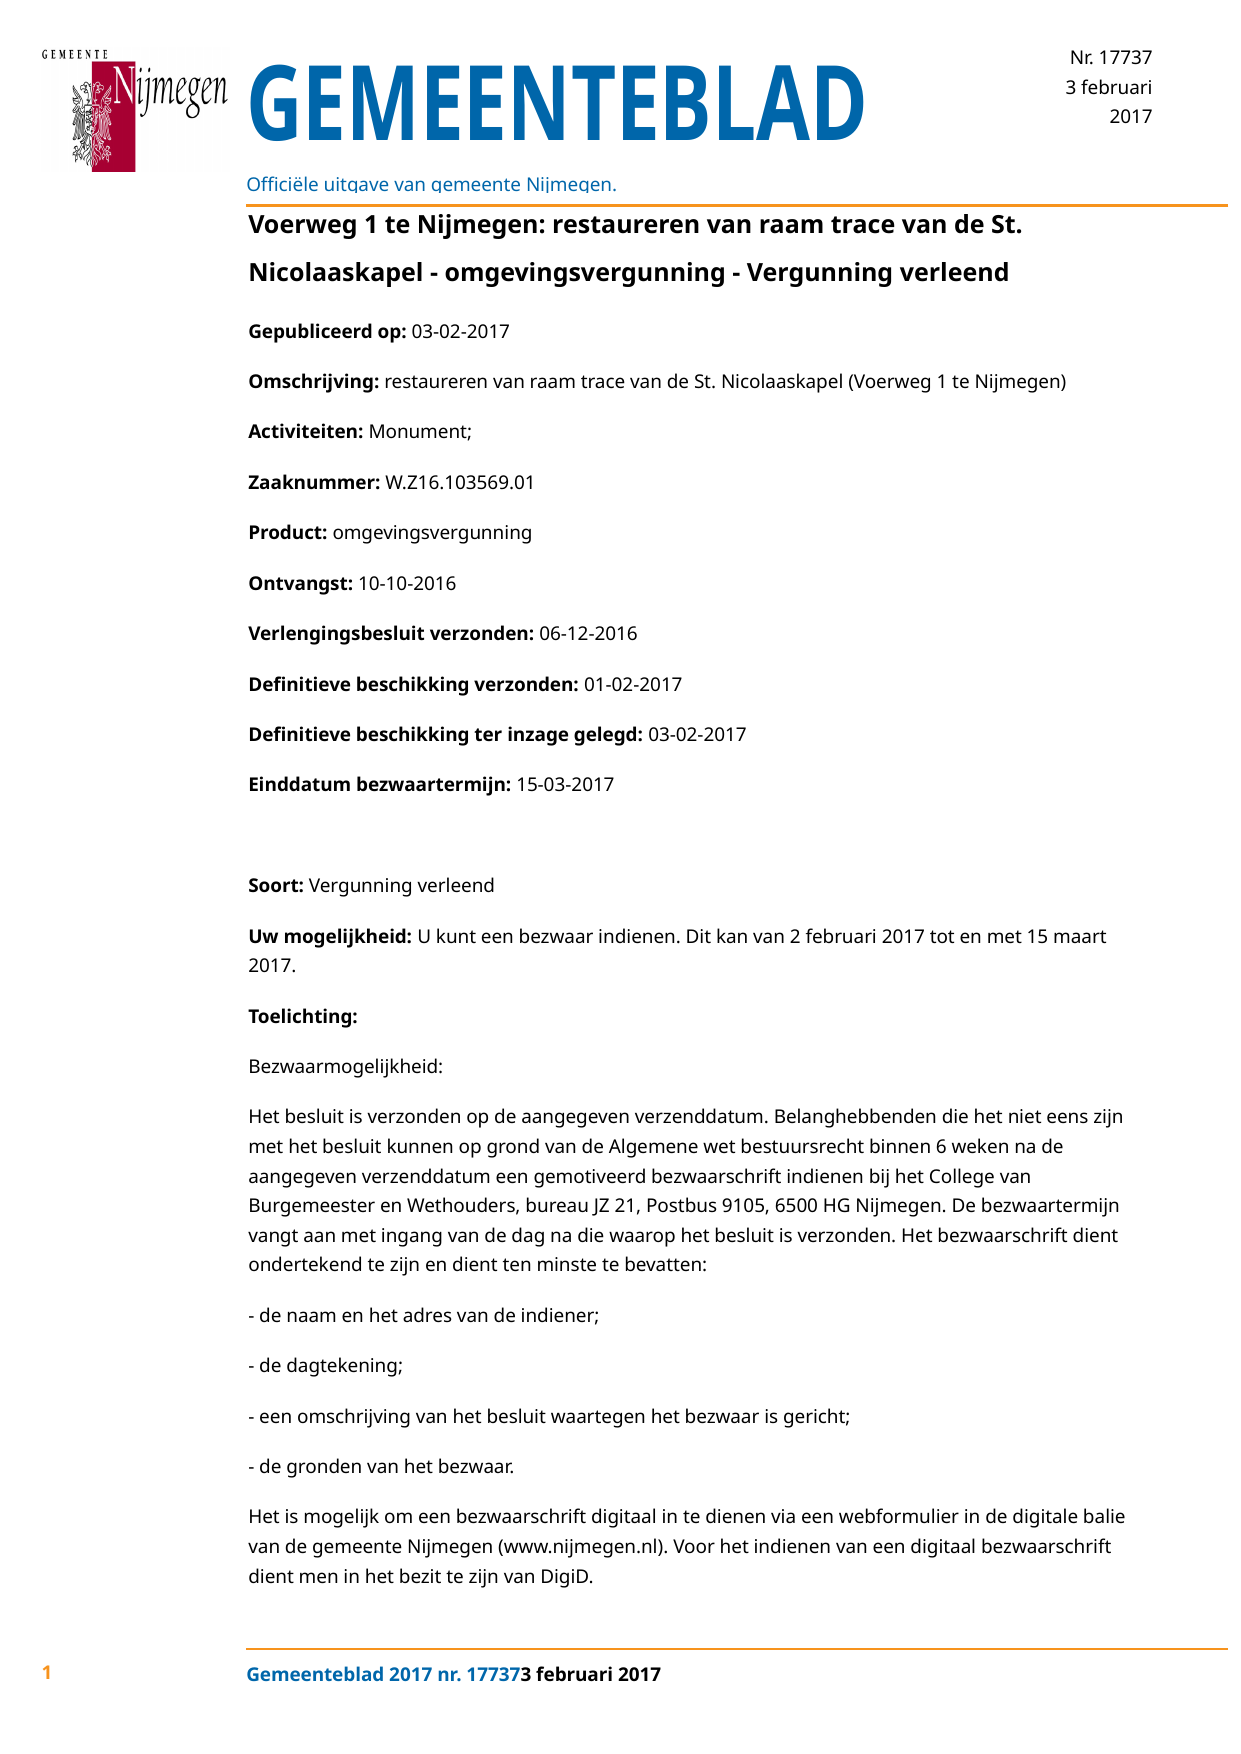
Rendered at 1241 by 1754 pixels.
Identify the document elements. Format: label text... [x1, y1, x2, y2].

text - de gronden van het bezwaar. [248, 1453, 1152, 1479]
text Product: omgevingsvergunning [248, 519, 1152, 545]
text Activiteiten: Monument; [248, 419, 1152, 444]
picture [41, 47, 231, 172]
text Einddatum bezwaartermijn: 15-03-2017 [248, 772, 1152, 797]
text Toelichting: [248, 1003, 1152, 1029]
text Soort: Vergunning verleend [248, 872, 1152, 898]
text Het besluit is verzonden op de aangegeven verzenddatum. Belanghebbenden die het niet eens zijn met het besluit kunnen op grond van de Algemene wet bestuursrecht binnen 6 weken na de aangegeven verzenddatum een gemotiveerd bezwaarschrift indienen bij het College van Burgemeester en Wethouders, bureau JZ 21, Postbus 9105, 6500 HG Nijmegen. De bezwaartermijn vangt aan met ingang van de dag na die waarop het besluit is verzonden. Het bezwaarschrift dient ondertekend te zijn en dient ten minste te bevatten: [248, 1104, 1152, 1277]
text Ontvangst: 10-10-2016 [248, 570, 1152, 596]
text - de dagtekening; [248, 1352, 1152, 1378]
text Het is mogelijk om een bezwaarschrift digitaal in te dienen via een webformulier in de digitale balie van de gemeente Nijmegen (www.nijmegen.nl). Voor het indienen van een digitaal bezwaarschrift dient men in het bezit te zijn van DigiD. [248, 1504, 1152, 1589]
text Definitieve beschikking verzonden: 01-02-2017 [248, 671, 1152, 697]
text - de naam en het adres van de indiener; [248, 1302, 1152, 1328]
text Gepubliceerd op: 03-02-2017 [248, 318, 1152, 344]
text - een omschrijving van het besluit waartegen het bezwaar is gericht; [248, 1403, 1152, 1429]
text Zaaknummer: W.Z16.103569.01 [248, 469, 1152, 495]
text Definitieve beschikking ter inzage gelegd: 03-02-2017 [248, 721, 1152, 747]
text Verlengingsbesluit verzonden: 06-12-2016 [248, 620, 1152, 646]
text Bezwaarmogelijkheid: [248, 1053, 1152, 1079]
text Voerweg 1 te Nijmegen: restaureren van raam trace van de St. Nicolaaskapel - omgevingsvergunning - Vergunning verleend [248, 207, 1152, 288]
text Omschrijving: restaureren van raam trace van de St. Nicolaaskapel (Voerweg 1 te Nijmegen) [248, 368, 1152, 394]
text Uw mogelijkheid: U kunt een bezwaar indienen. Dit kan van 2 februari 2017 tot en met 15 maart 2017. [248, 923, 1152, 978]
